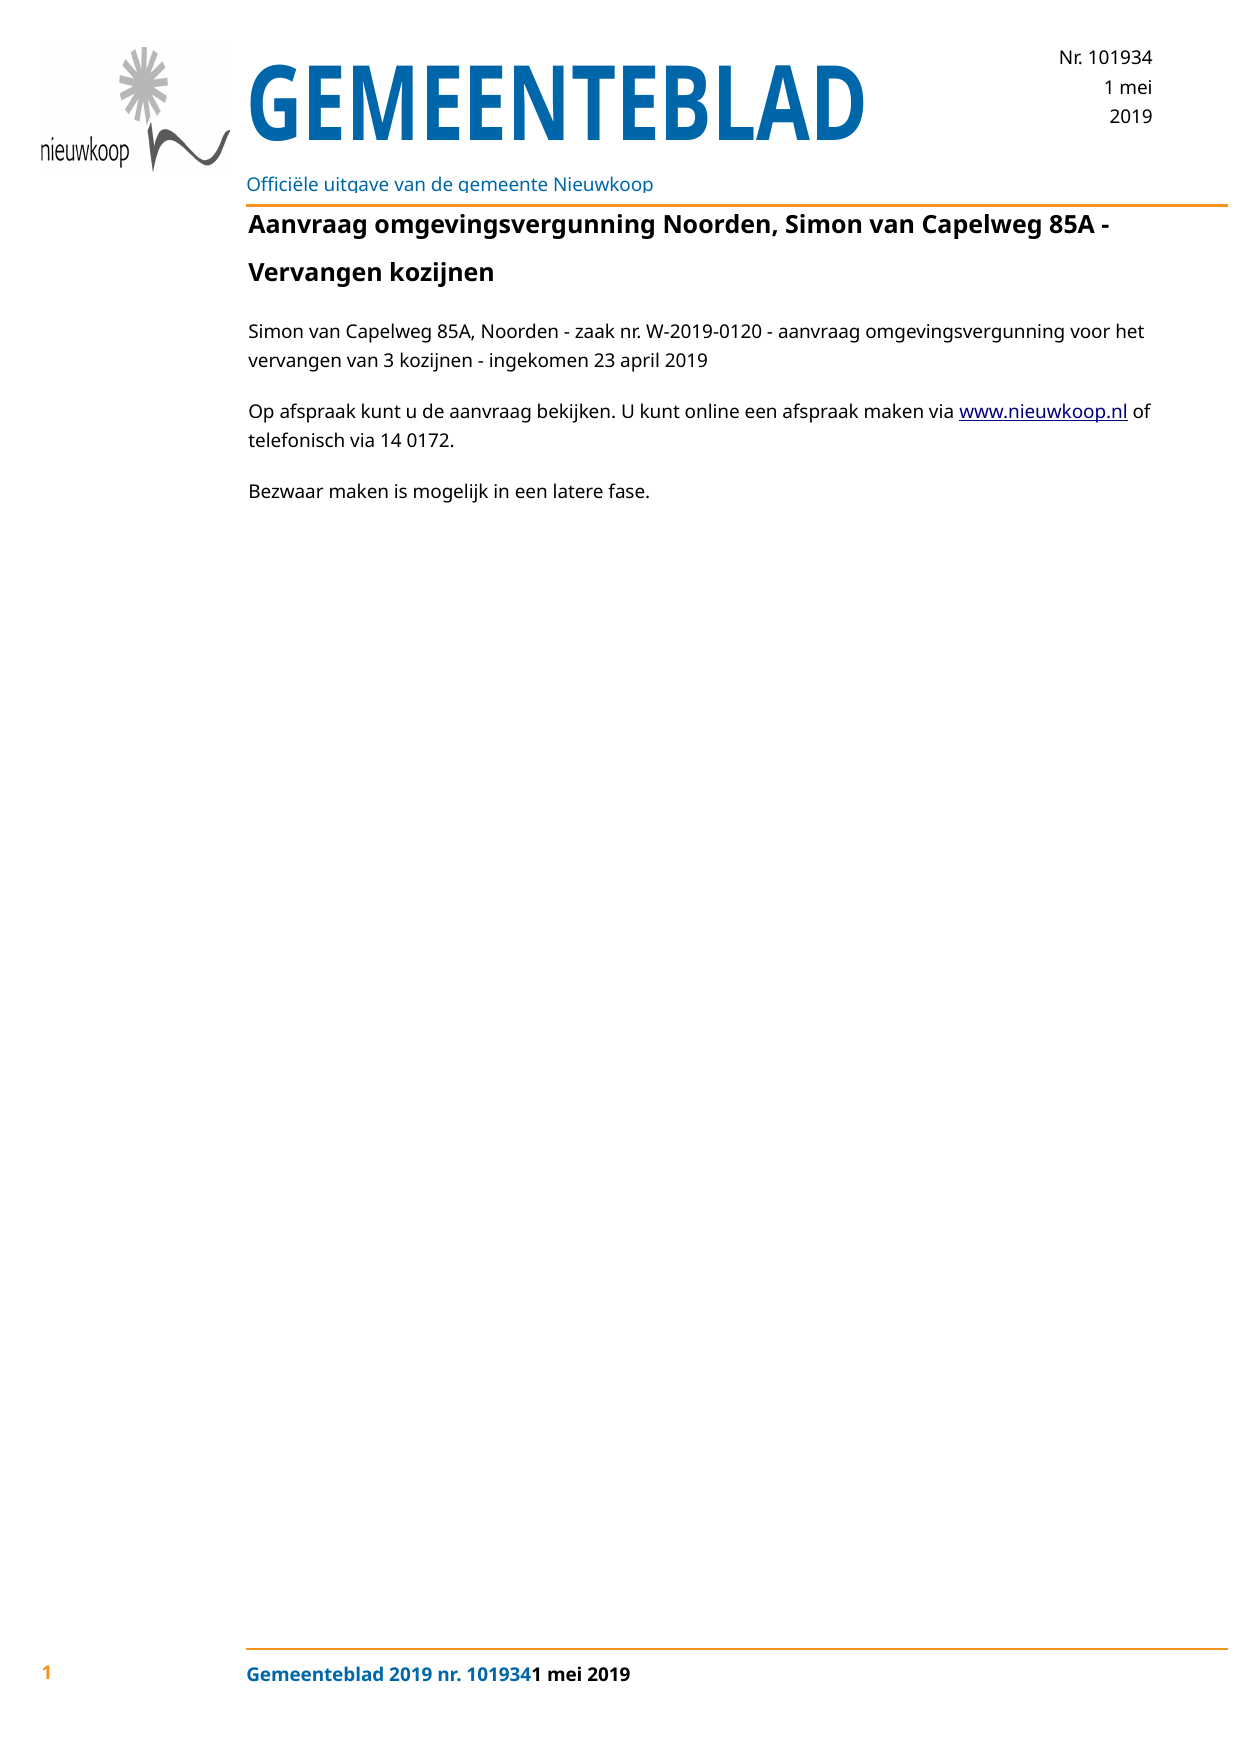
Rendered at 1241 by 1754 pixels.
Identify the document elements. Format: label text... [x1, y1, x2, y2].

text Aanvraag omgevingsvergunning Noorden, Simon van Capelweg 85A - Vervangen kozijnen [248, 207, 1152, 288]
text Bezwaar maken is mogelijk in een latere fase. [248, 478, 1152, 504]
picture [41, 47, 231, 172]
text Op afspraak kunt u de aanvraag bekijken. U kunt online een afspraak maken via www.nieuwkoop.nl of telefonisch via 14 0172. [248, 398, 1152, 453]
text Simon van Capelweg 85A, Noorden - zaak nr. W-2019-0120 - aanvraag omgevingsvergunning voor het vervangen van 3 kozijnen - ingekomen 23 april 2019 [248, 318, 1152, 373]
